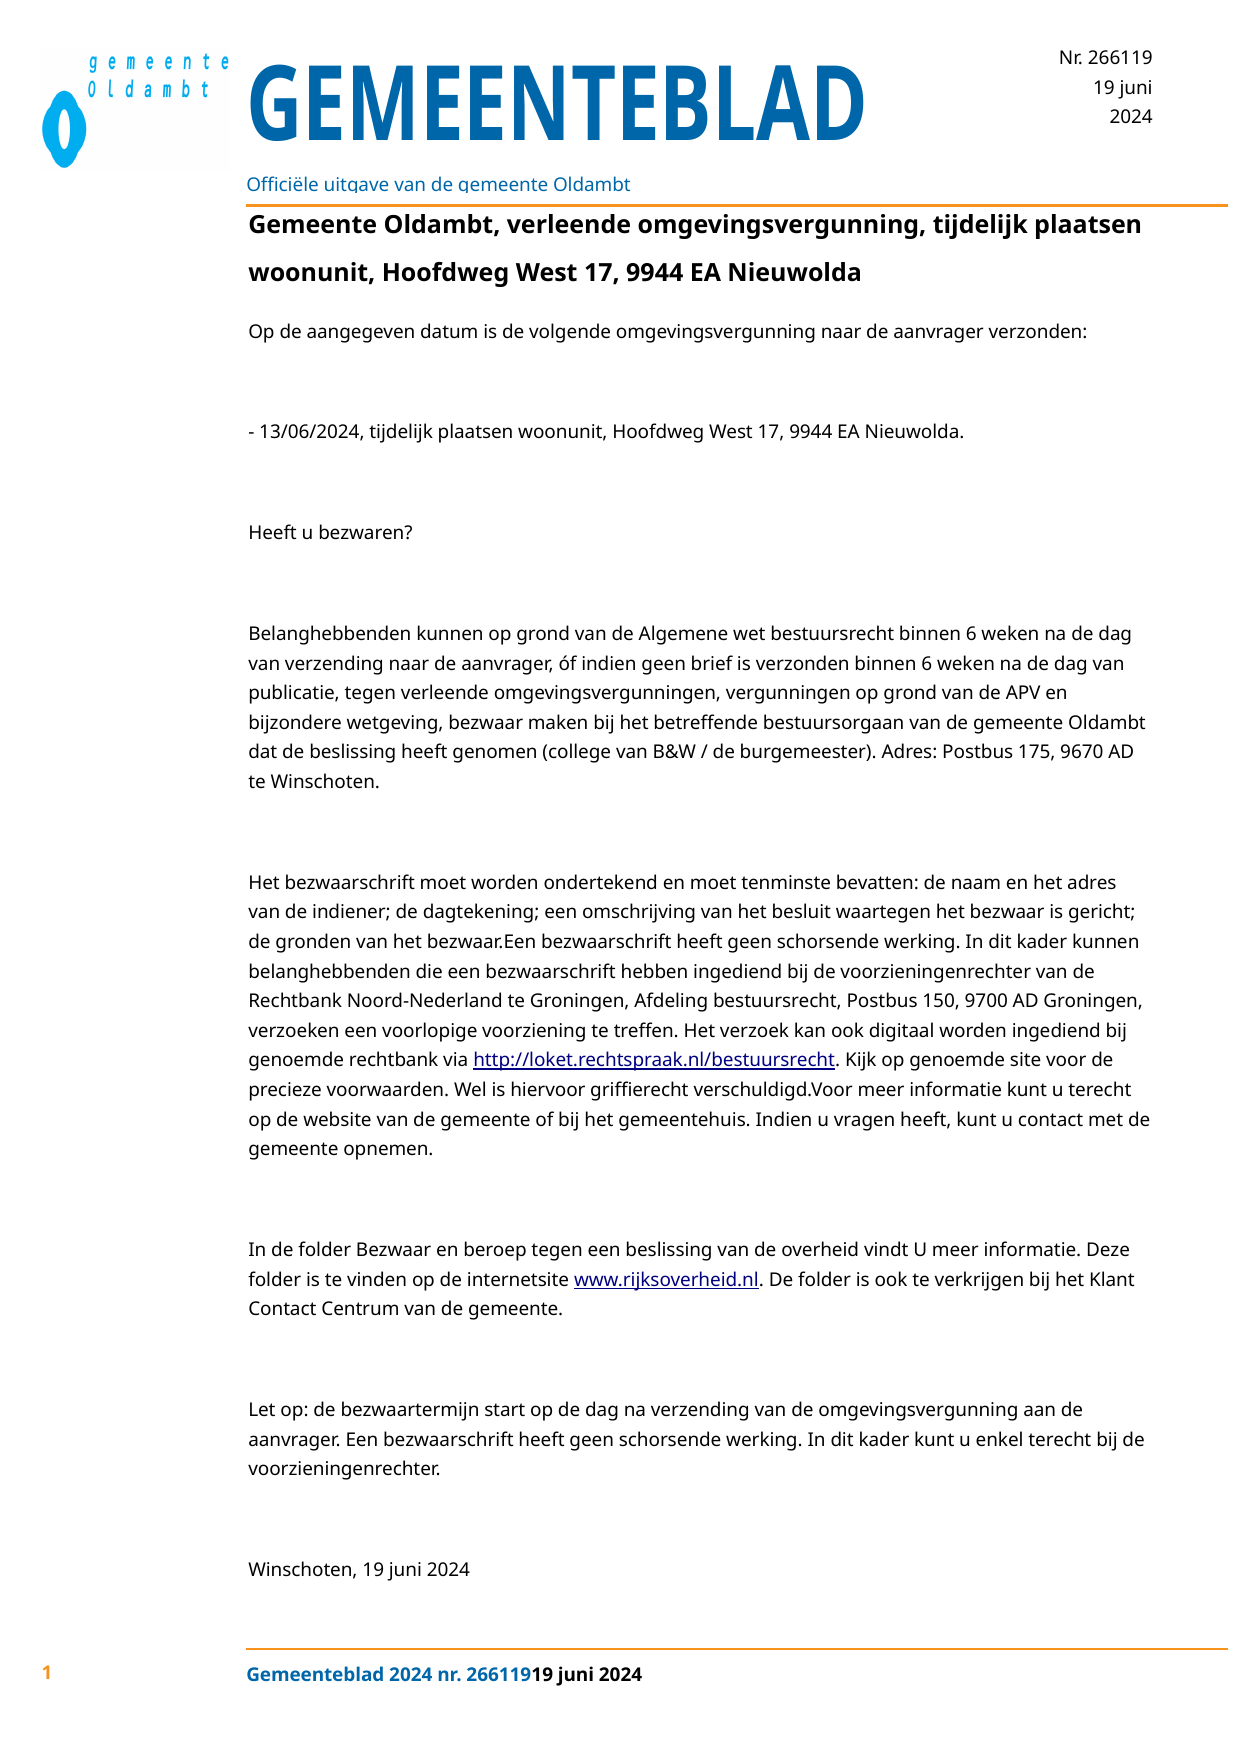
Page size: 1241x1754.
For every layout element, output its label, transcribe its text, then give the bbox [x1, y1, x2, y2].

text Gemeente Oldambt, verleende omgevingsvergunning, tijdelijk plaatsen woonunit, Hoofdweg West 17, 9944 EA Nieuwolda [248, 207, 1152, 288]
text Winschoten, 19 juni 2024 [248, 1556, 1152, 1582]
text Belanghebbenden kunnen op grond van de Algemene wet bestuursrecht binnen 6 weken na de dag van verzending naar de aanvrager, óf indien geen brief is verzonden binnen 6 weken na de dag van publicatie, tegen verleende omgevingsvergunningen, vergunningen op grond van de APV en bijzondere wetgeving, bezwaar maken bij het betreffende bestuursorgaan van de gemeente Oldambt dat de beslissing heeft genomen (college van B&W / de burgemeester). Adres: Postbus 175, 9670 AD te Winschoten. [248, 620, 1152, 794]
text Op de aangegeven datum is de volgende omgevingsvergunning naar de aanvrager verzonden: [248, 318, 1152, 344]
text Het bezwaarschrift moet worden ondertekend en moet tenminste bevatten: de naam en het adres van de indiener; de dagtekening; een omschrijving van het besluit waartegen het bezwaar is gericht; de gronden van het bezwaar.Een bezwaarschrift heeft geen schorsende werking. In dit kader kunnen belanghebbenden die een bezwaarschrift hebben ingediend bij de voorzieningenrechter van de Rechtbank Noord-Nederland te Groningen, Afdeling bestuursrecht, Postbus 150, 9700 AD Groningen, verzoeken een voorlopige voorziening te treffen. Het verzoek kan ook digitaal worden ingediend bij genoemde rechtbank via http://loket.rechtspraak.nl/bestuursrecht. Kijk op genoemde site voor de precieze voorwaarden. Wel is hiervoor griffierecht verschuldigd.Voor meer informatie kunt u terecht op de website van de gemeente of bij het gemeentehuis. Indien u vragen heeft, kunt u contact met de gemeente opnemen. [248, 869, 1152, 1161]
text Let op: de bezwaartermijn start op de dag na verzending van de omgevingsvergunning aan de aanvrager. Een bezwaarschrift heeft geen schorsende werking. In dit kader kunt u enkel terecht bij de voorzieningenrechter. [248, 1396, 1152, 1481]
text - 13/06/2024, tijdelijk plaatsen woonunit, Hoofdweg West 17, 9944 EA Nieuwolda. [248, 419, 1152, 444]
picture [41, 47, 231, 172]
text In de folder Bezwaar en beroep tegen een beslissing van de overheid vindt U meer informatie. Deze folder is te vinden op de internetsite www.rijksoverheid.nl. De folder is ook te verkrijgen bij het Klant Contact Centrum van de gemeente. [248, 1236, 1152, 1321]
text Heeft u bezwaren? [248, 519, 1152, 545]
